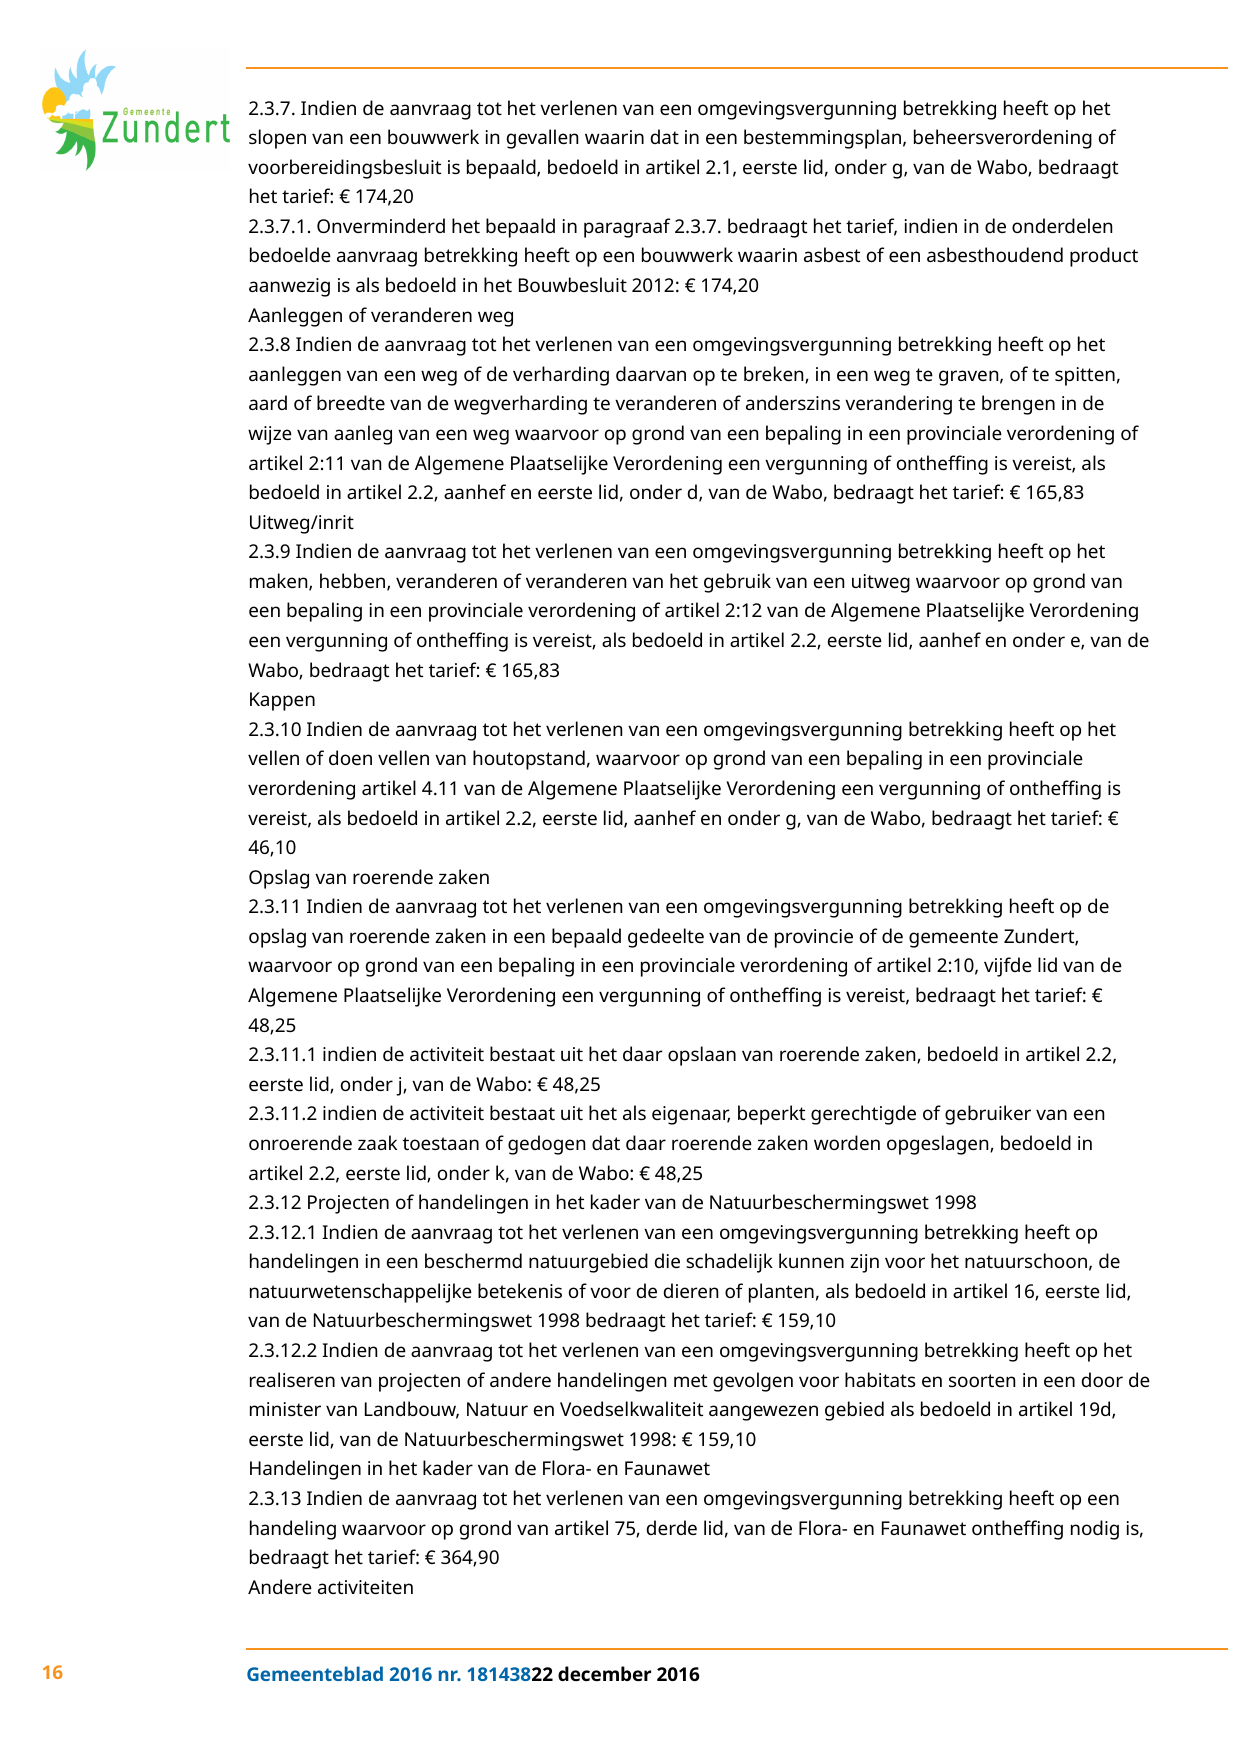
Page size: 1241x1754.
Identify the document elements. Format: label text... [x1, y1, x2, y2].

text 2.3.7.1. Onverminderd het bepaald in paragraaf 2.3.7. bedraagt het tarief, indien in de onderdelen bedoelde aanvraag betrekking heeft op een bouwwerk waarin asbest of een asbesthoudend product aanwezig is als bedoeld in het Bouwbesluit 2012: € 174,20 [248, 213, 1152, 298]
text 2.3.9 Indien de aanvraag tot het verlenen van een omgevingsvergunning betrekking heeft op het maken, hebben, veranderen of veranderen van het gebruik van een uitweg waarvoor op grond van een bepaling in een provinciale verordening of artikel 2:12 van de Algemene Plaatselijke Verordening een vergunning of ontheffing is vereist, als bedoeld in artikel 2.2, eerste lid, aanhef en onder e, van de Wabo, bedraagt het tarief: € 165,83 [248, 538, 1152, 683]
text Opslag van roerende zaken [248, 864, 1152, 890]
text 2.3.12.1 Indien de aanvraag tot het verlenen van een omgevingsvergunning betrekking heeft op handelingen in een beschermd natuurgebied die schadelijk kunnen zijn voor het natuurschoon, de natuurwetenschappelijke betekenis of voor de dieren of planten, als bedoeld in artikel 16, eerste lid, van de Natuurbeschermingswet 1998 bedraagt het tarief: € 159,10 [248, 1219, 1152, 1333]
text 2.3.12.2 Indien de aanvraag tot het verlenen van een omgevingsvergunning betrekking heeft op het realiseren van projecten of andere handelingen met gevolgen voor habitats en soorten in een door de minister van Landbouw, Natuur en Voedselkwaliteit aangewezen gebied als bedoeld in artikel 19d, eerste lid, van de Natuurbeschermingswet 1998: € 159,10 [248, 1337, 1152, 1452]
text 2.3.11.1 indien de activiteit bestaat uit het daar opslaan van roerende zaken, bedoeld in artikel 2.2, eerste lid, onder j, van de Wabo: € 48,25 [248, 1041, 1152, 1097]
text Aanleggen of veranderen weg [248, 302, 1152, 328]
text 2.3.13 Indien de aanvraag tot het verlenen van een omgevingsvergunning betrekking heeft op een handeling waarvoor op grond van artikel 75, derde lid, van de Flora- en Faunawet ontheffing nodig is, bedraagt het tarief: € 364,90 [248, 1485, 1152, 1570]
text Andere activiteiten [248, 1574, 1152, 1600]
text 2.3.8 Indien de aanvraag tot het verlenen van een omgevingsvergunning betrekking heeft op het aanleggen van een weg of de verharding daarvan op te breken, in een weg te graven, of te spitten, aard of breedte van de wegverharding te veranderen of anderszins verandering te brengen in de wijze van aanleg van een weg waarvoor op grond van een bepaling in een provinciale verordening of artikel 2:11 van de Algemene Plaatselijke Verordening een vergunning of ontheffing is vereist, als bedoeld in artikel 2.2, aanhef en eerste lid, onder d, van de Wabo, bedraagt het tarief: € 165,83 [248, 331, 1152, 505]
text 2.3.10 Indien de aanvraag tot het verlenen van een omgevingsvergunning betrekking heeft op het vellen of doen vellen van houtopstand, waarvoor op grond van een bepaling in een provinciale verordening artikel 4.11 van de Algemene Plaatselijke Verordening een vergunning of ontheffing is vereist, als bedoeld in artikel 2.2, eerste lid, aanhef en onder g, van de Wabo, bedraagt het tarief: € 46,10 [248, 716, 1152, 860]
picture [41, 47, 231, 172]
text Handelingen in het kader van de Flora- en Faunawet [248, 1456, 1152, 1481]
text 2.3.12 Projecten of handelingen in het kader van de Natuurbeschermingswet 1998 [248, 1189, 1152, 1215]
text Uitweg/inrit [248, 509, 1152, 535]
text 2.3.11 Indien de aanvraag tot het verlenen van een omgevingsvergunning betrekking heeft op de opslag van roerende zaken in een bepaald gedeelte van de provincie of de gemeente Zundert, waarvoor op grond van een bepaling in een provinciale verordening of artikel 2:10, vijfde lid van de Algemene Plaatselijke Verordening een vergunning of ontheffing is vereist, bedraagt het tarief: € 48,25 [248, 893, 1152, 1038]
text 2.3.11.2 indien de activiteit bestaat uit het als eigenaar, beperkt gerechtigde of gebruiker van een onroerende zaak toestaan of gedogen dat daar roerende zaken worden opgeslagen, bedoeld in artikel 2.2, eerste lid, onder k, van de Wabo: € 48,25 [248, 1101, 1152, 1186]
text Kappen [248, 686, 1152, 712]
text 2.3.7. Indien de aanvraag tot het verlenen van een omgevingsvergunning betrekking heeft op het slopen van een bouwwerk in gevallen waarin dat in een bestemmingsplan, beheersverordening of voorbereidingsbesluit is bepaald, bedoeld in artikel 2.1, eerste lid, onder g, van de Wabo, bedraagt het tarief: € 174,20 [248, 95, 1152, 209]
